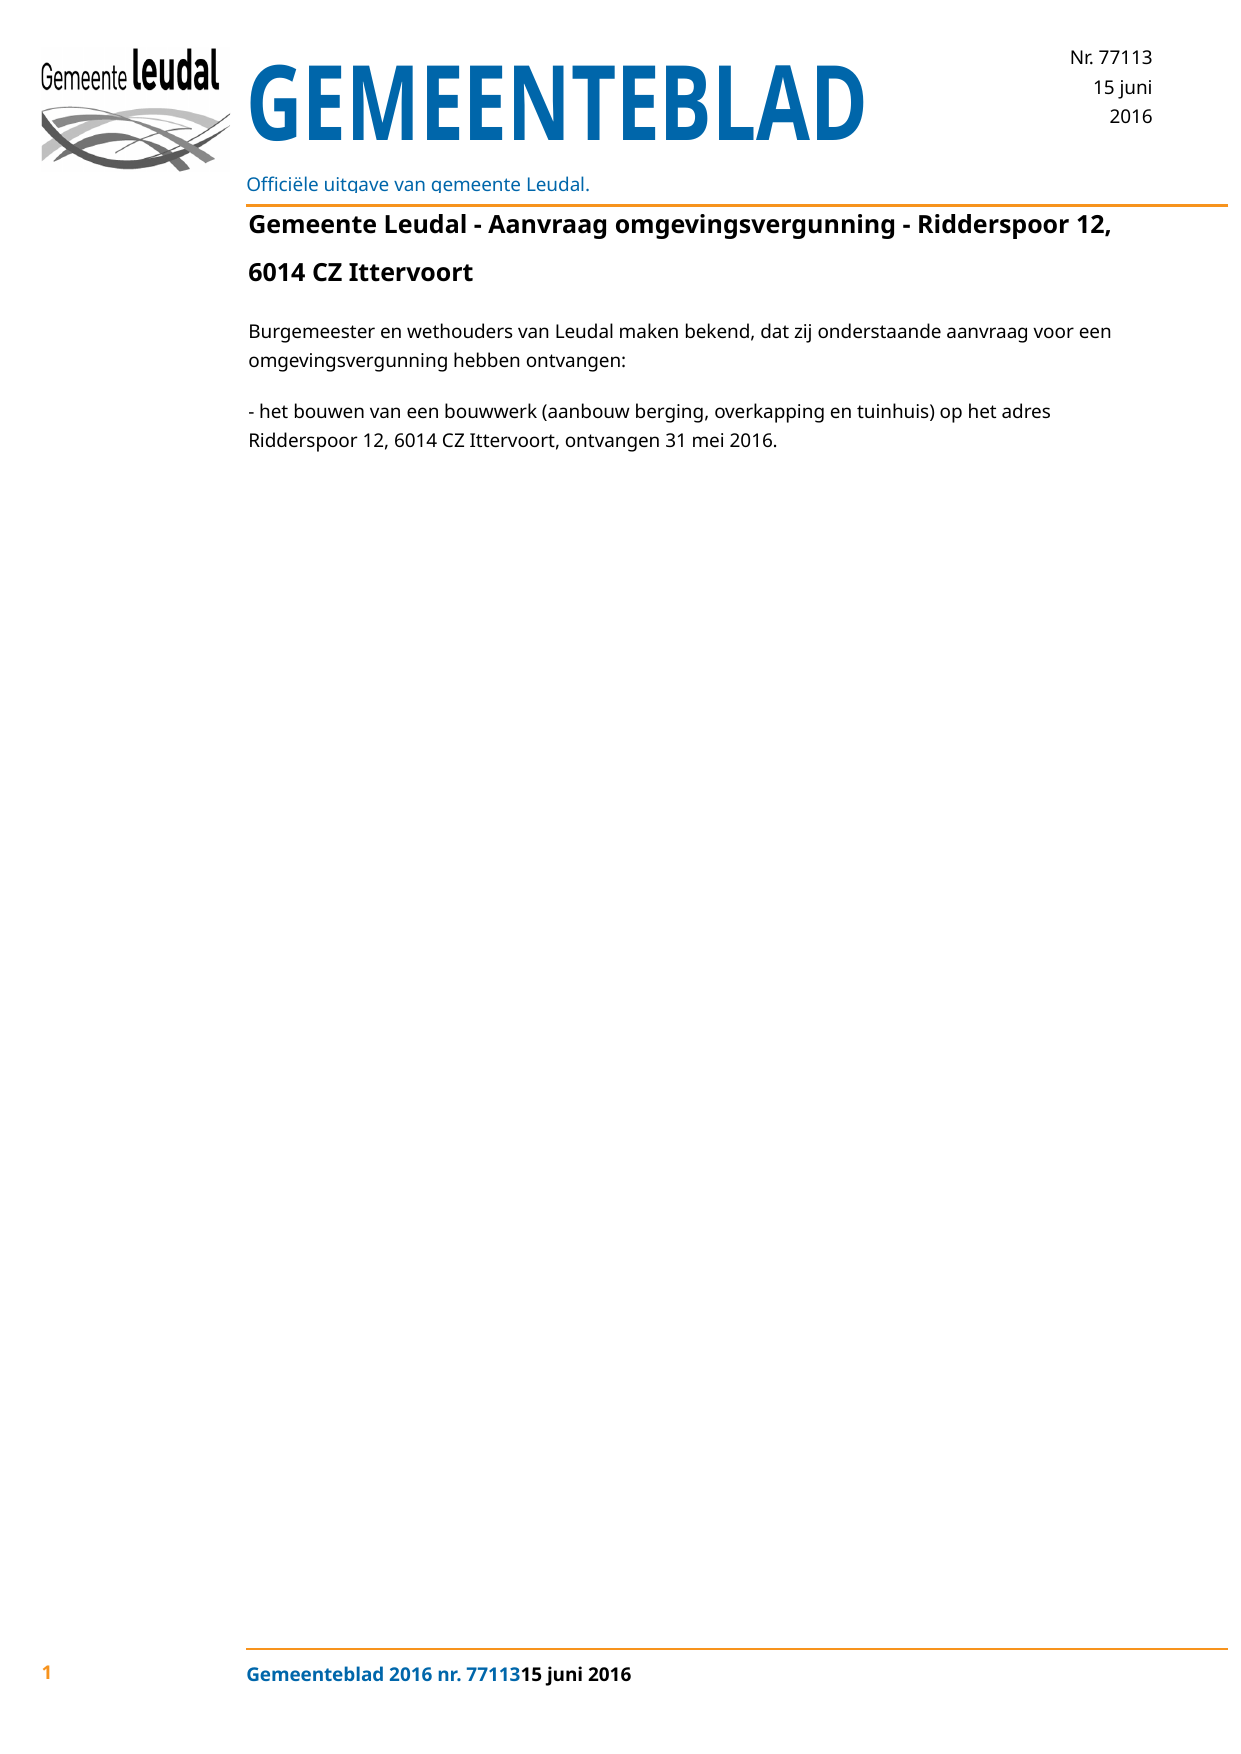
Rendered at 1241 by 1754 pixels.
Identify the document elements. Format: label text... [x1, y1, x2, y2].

text - het bouwen van een bouwwerk (aanbouw berging, overkapping en tuinhuis) op het adres Ridderspoor 12, 6014 CZ Ittervoort, ontvangen 31 mei 2016. [248, 398, 1152, 453]
text Burgemeester en wethouders van Leudal maken bekend, dat zij onderstaande aanvraag voor een omgevingsvergunning hebben ontvangen: [248, 318, 1152, 373]
text Gemeente Leudal - Aanvraag omgevingsvergunning - Ridderspoor 12, 6014 CZ Ittervoort [248, 207, 1152, 288]
picture [41, 47, 231, 172]
